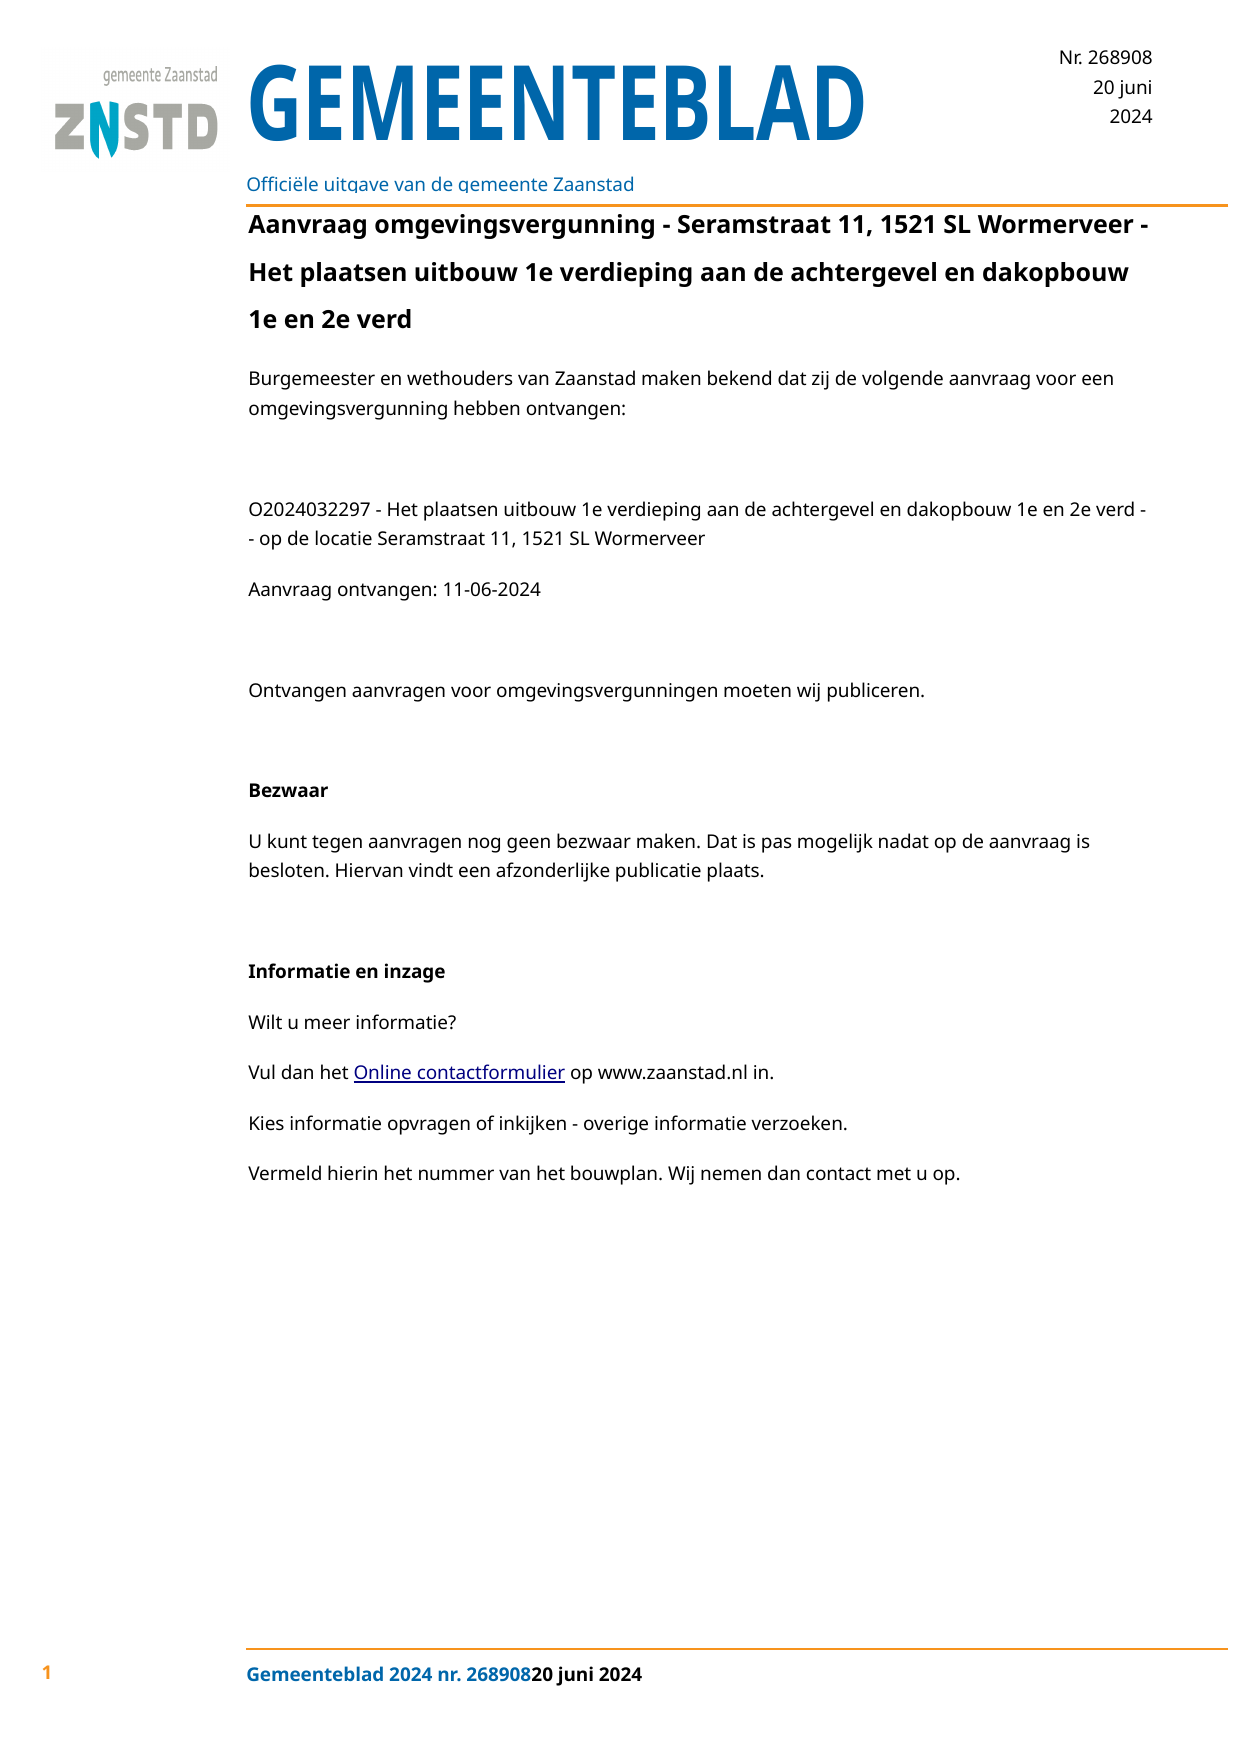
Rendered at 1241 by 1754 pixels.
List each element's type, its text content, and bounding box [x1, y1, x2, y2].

text Vul dan het Online contactformulier op www.zaanstad.nl in. [248, 1059, 1152, 1085]
text Bezwaar [248, 778, 1152, 803]
text Wilt u meer informatie? [248, 1009, 1152, 1034]
text Aanvraag omgevingsvergunning - Seramstraat 11, 1521 SL Wormerveer - Het plaatsen uitbouw 1e verdieping aan de achtergevel en dakopbouw 1e en 2e verd [248, 207, 1152, 336]
picture [41, 47, 231, 172]
text Informatie en inzage [248, 958, 1152, 984]
text Aanvraag ontvangen: 11-06-2024 [248, 576, 1152, 602]
text Kies informatie opvragen of inkijken - overige informatie verzoeken. [248, 1110, 1152, 1135]
text Vermeld hierin het nummer van het bouwplan. Wij nemen dan contact met u op. [248, 1160, 1152, 1186]
text Ontvangen aanvragen voor omgevingsvergunningen moeten wij publiceren. [248, 677, 1152, 702]
text O2024032297 - Het plaatsen uitbouw 1e verdieping aan de achtergevel en dakopbouw 1e en 2e verd - - op de locatie Seramstraat 11, 1521 SL Wormerveer [248, 496, 1152, 551]
text U kunt tegen aanvragen nog geen bezwaar maken. Dat is pas mogelijk nadat op de aanvraag is besloten. Hiervan vindt een afzonderlijke publicatie plaats. [248, 828, 1152, 883]
text Burgemeester en wethouders van Zaanstad maken bekend dat zij de volgende aanvraag voor een omgevingsvergunning hebben ontvangen: [248, 366, 1152, 421]
